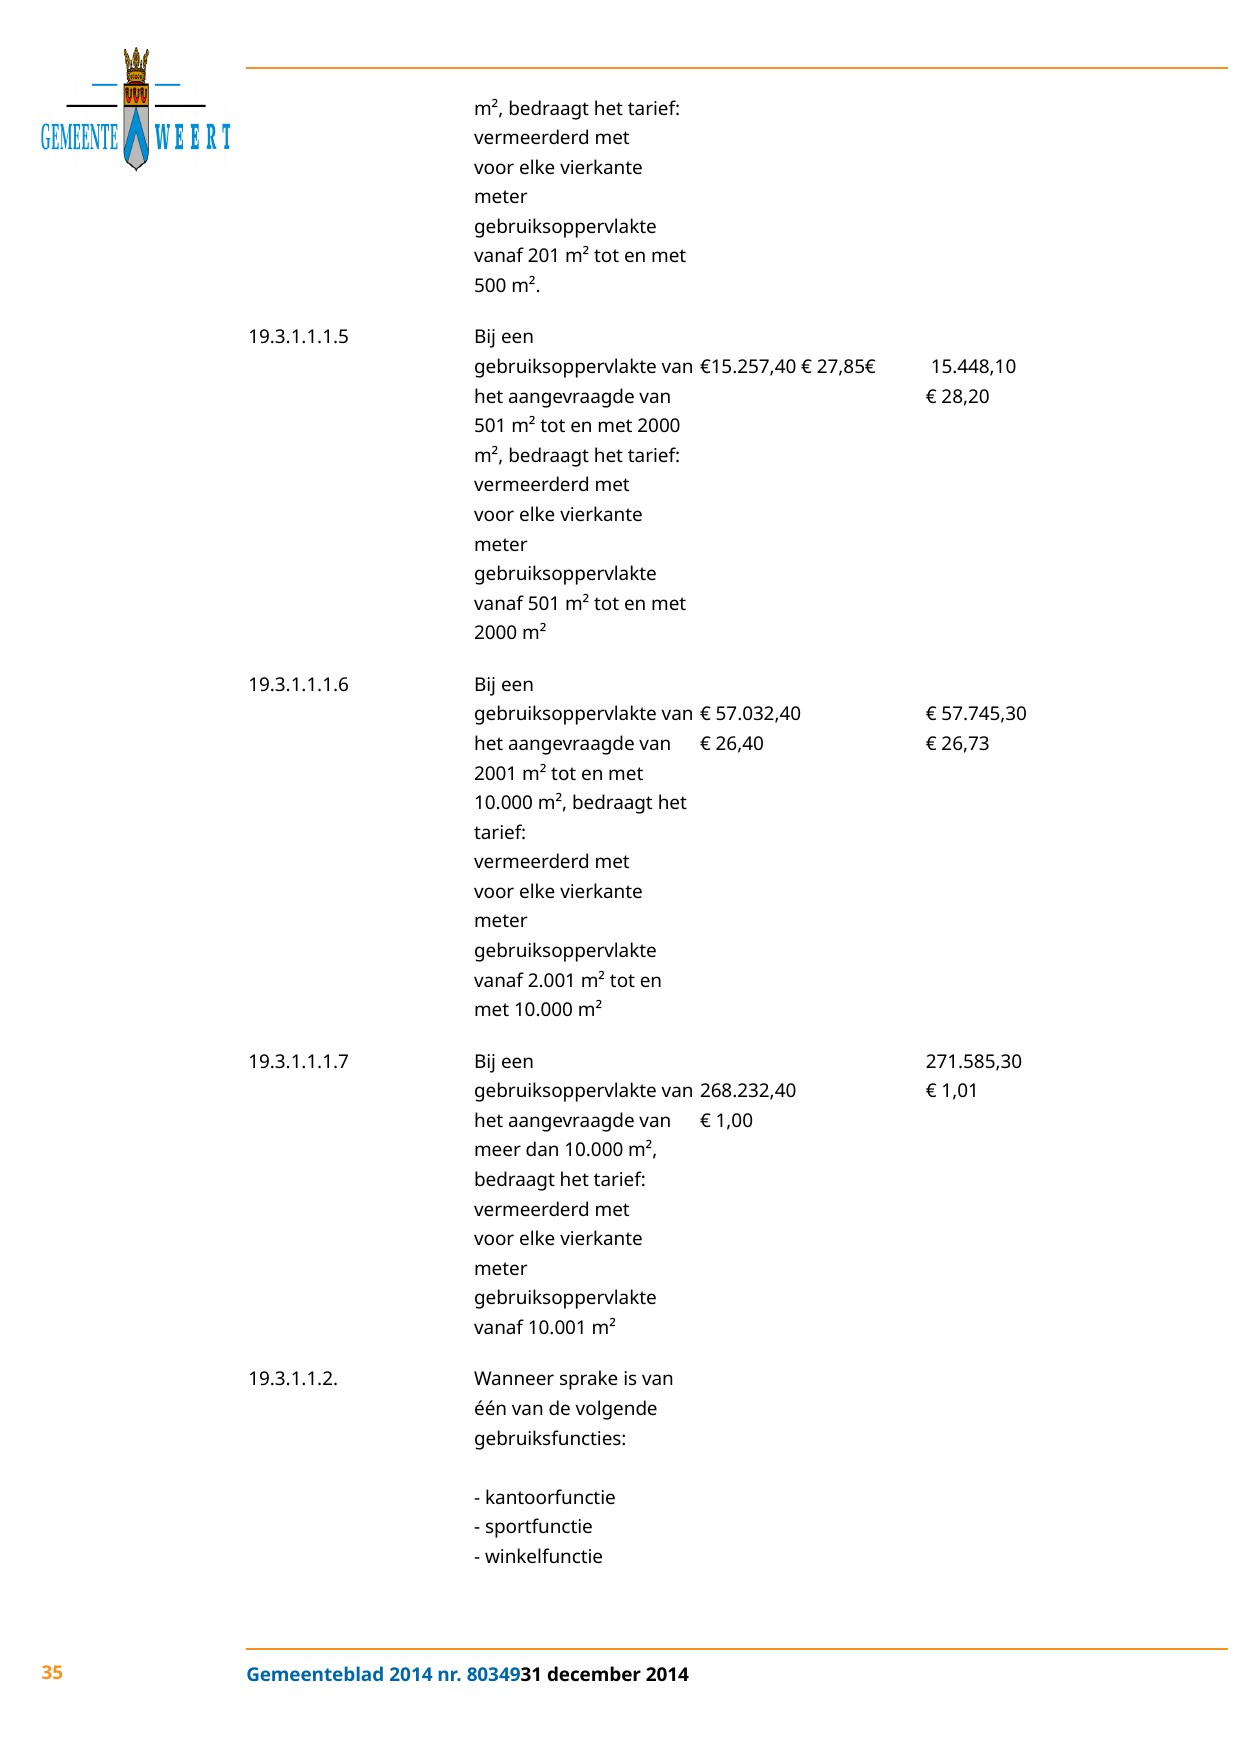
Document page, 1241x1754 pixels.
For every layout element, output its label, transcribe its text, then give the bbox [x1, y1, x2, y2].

table_cell Bij een gebruiksoppervlakte van het aangevraagde van meer dan 10.000 m², bedraagt het tarief: vermeerderd met voor elke vierkante meter gebruiksoppervlakte vanaf 10.001 m² [474, 1048, 700, 1340]
table_cell [248, 645, 474, 671]
table_cell 19.3.1.1.2. [248, 1366, 474, 1598]
table_cell Wanneer sprake is van één van de volgende gebruiksfuncties: - kantoorfunctie - sportfunctie - winkelfunctie [474, 1366, 700, 1598]
table_cell [926, 298, 1152, 324]
table_cell [926, 1022, 1152, 1048]
table_cell [700, 645, 926, 671]
table_cell [474, 298, 700, 324]
table_cell € 57.032,40 € 26,40 [700, 671, 926, 1022]
table_cell [474, 1022, 700, 1048]
table_cell [248, 1340, 474, 1366]
table_cell [248, 95, 474, 298]
table_cell [926, 1366, 1152, 1598]
table_cell 268.232,40 € 1,00 [700, 1048, 926, 1340]
table_cell [926, 95, 1152, 298]
table_cell [700, 298, 926, 324]
table_cell 15.448,10 € 28,20 [926, 324, 1152, 645]
table_cell Bij een gebruiksoppervlakte van het aangevraagde van 2001 m² tot en met 10.000 m², bedraagt het tarief: vermeerderd met voor elke vierkante meter gebruiksoppervlakte vanaf 2.001 m² tot en met 10.000 m² [474, 671, 700, 1022]
picture [41, 47, 231, 172]
table_cell Bij een gebruiksoppervlakte van het aangevraagde van 501 m² tot en met 2000 m², bedraagt het tarief: vermeerderd met voor elke vierkante meter gebruiksoppervlakte vanaf 501 m² tot en met 2000 m² [474, 324, 700, 645]
table_cell [926, 645, 1152, 671]
table_cell €15.257,40 € 27,85€ [700, 324, 926, 645]
table_cell [700, 1366, 926, 1598]
table_cell 19.3.1.1.1.5 [248, 324, 474, 645]
table_cell [474, 1340, 700, 1366]
table_cell [248, 1022, 474, 1048]
table_cell [474, 645, 700, 671]
table_cell € 57.745,30 € 26,73 [926, 671, 1152, 1022]
table_cell [926, 1340, 1152, 1366]
table_cell 19.3.1.1.1.7 [248, 1048, 474, 1340]
table_cell 19.3.1.1.1.6 [248, 671, 474, 1022]
table_cell 271.585,30 € 1,01 [926, 1048, 1152, 1340]
table_cell [700, 1340, 926, 1366]
table_cell [248, 298, 474, 324]
table_cell [700, 95, 926, 298]
table_cell m², bedraagt het tarief: vermeerderd met voor elke vierkante meter gebruiksoppervlakte vanaf 201 m² tot en met 500 m². [474, 95, 700, 298]
table_cell [700, 1022, 926, 1048]
